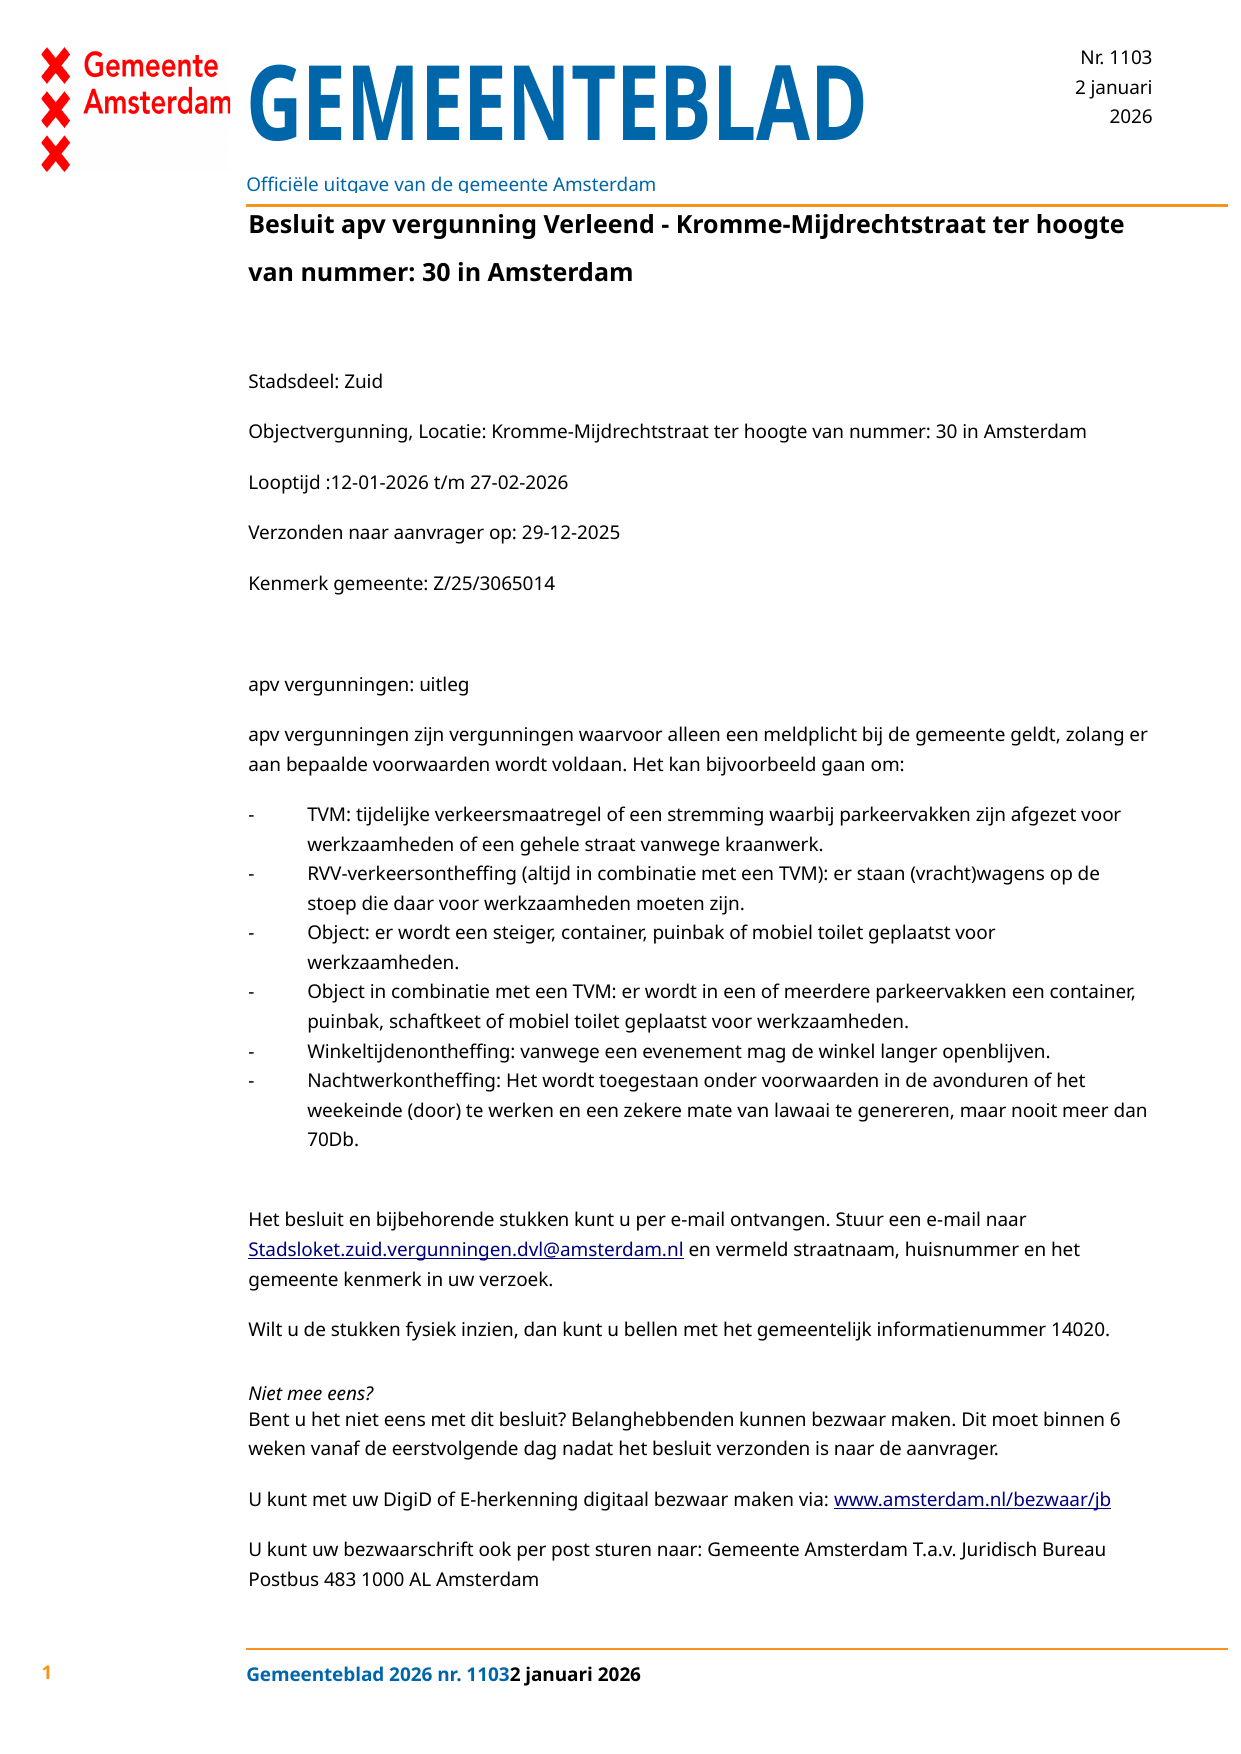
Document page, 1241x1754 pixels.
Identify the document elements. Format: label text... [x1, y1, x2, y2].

text Wilt u de stukken fysiek inzien, dan kunt u bellen met het gemeentelijk informatienummer 14020. [248, 1316, 1152, 1342]
list Object: er wordt een steiger, container, puinbak of mobiel toilet geplaatst voor werkzaamheden. [248, 919, 1152, 975]
text Objectvergunning, Locatie: Kromme-Mijdrechtstraat ter hoogte van nummer: 30 in Amsterdam [248, 419, 1152, 444]
list Nachtwerkontheffing: Het wordt toegestaan onder voorwaarden in de avonduren of het weekeinde (door) te werken en een zekere mate van lawaai te genereren, maar nooit meer dan 70Db. [248, 1067, 1152, 1152]
list Winkeltijdenontheffing: vanwege een evenement mag de winkel langer openblijven. [248, 1038, 1152, 1064]
text U kunt met uw DigiD of E-herkenning digitaal bezwaar maken via: www.amsterdam.nl/bezwaar/jb [248, 1486, 1152, 1512]
list Object in combinatie met een TVM: er wordt in een of meerdere parkeervakken een container, puinbak, schaftkeet of mobiel toilet geplaatst voor werkzaamheden. [248, 979, 1152, 1034]
text Kenmerk gemeente: Z/25/3065014 [248, 570, 1152, 596]
text Verzonden naar aanvrager op: 29-12-2025 [248, 519, 1152, 545]
text Looptijd :12-01-2026 t/m 27-02-2026 [248, 469, 1152, 495]
text Het besluit en bijbehorende stukken kunt u per e-mail ontvangen. Stuur een e-mail naar Stadsloket.zuid.vergunningen.dvl@amsterdam.nl en vermeld straatnaam, huisnummer en het gemeente kenmerk in uw verzoek. [248, 1207, 1152, 1292]
text apv vergunningen: uitleg [248, 671, 1152, 697]
text Stadsdeel: Zuid [248, 368, 1152, 394]
text U kunt uw bezwaarschrift ook per post sturen naar: Gemeente Amsterdam T.a.v. Juridisch Bureau Postbus 483 1000 AL Amsterdam [248, 1536, 1152, 1592]
list RVV-verkeersontheffing (altijd in combinatie met een TVM): er staan (vracht)wagens op de stoep die daar voor werkzaamheden moeten zijn. [248, 860, 1152, 916]
text Bent u het niet eens met dit besluit? Belanghebbenden kunnen bezwaar maken. Dit moet binnen 6 weken vanaf de eerstvolgende dag nadat het besluit verzonden is naar de aanvrager. [248, 1406, 1152, 1461]
text apv vergunningen zijn vergunningen waarvoor alleen een meldplicht bij de gemeente geldt, zolang er aan bepaalde voorwaarden wordt voldaan. Het kan bijvoorbeeld gaan om: [248, 721, 1152, 777]
text Niet mee eens? [248, 1380, 1152, 1406]
list TVM: tijdelijke verkeersmaatregel of een stremming waarbij parkeervakken zijn afgezet voor werkzaamheden of een gehele straat vanwege kraanwerk. [248, 801, 1152, 857]
text Besluit apv vergunning Verleend - Kromme-Mijdrechtstraat ter hoogte van nummer: 30 in Amsterdam [248, 207, 1152, 288]
picture [41, 47, 231, 172]
